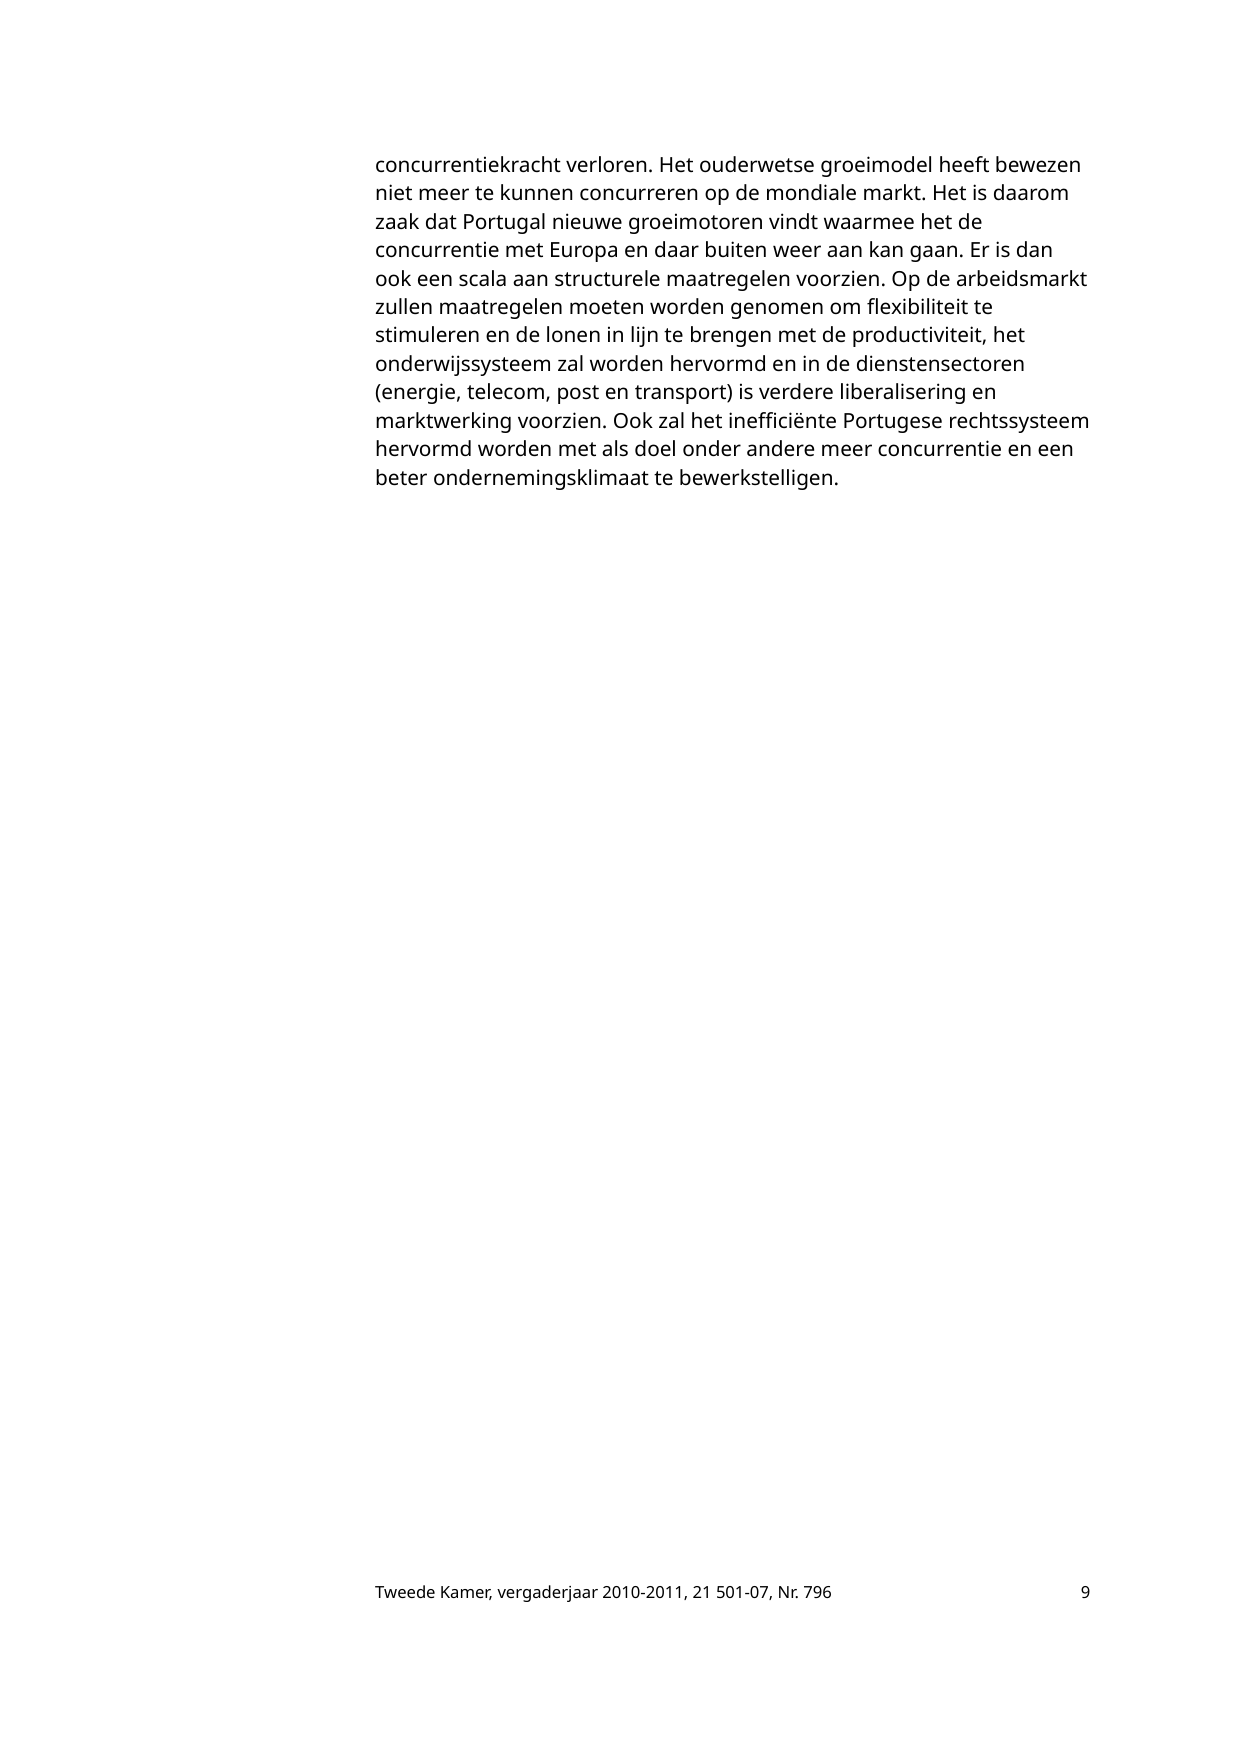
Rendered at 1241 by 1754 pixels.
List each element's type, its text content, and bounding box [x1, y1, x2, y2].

text concurrentiekracht verloren. Het ouderwetse groeimodel heeft bewezen niet meer te kunnen concurreren op de mondiale markt. Het is daarom zaak dat Portugal nieuwe groeimotoren vindt waarmee het de concurrentie met Europa en daar buiten weer aan kan gaan. Er is dan ook een scala aan structurele maatregelen voorzien. Op de arbeidsmarkt zullen maatregelen moeten worden genomen om flexibiliteit te stimuleren en de lonen in lijn te brengen met de productiviteit, het onderwijssysteem zal worden hervormd en in de dienstensectoren (energie, telecom, post en transport) is verdere liberalisering en marktwerking voorzien. Ook zal het inefficiënte Portugese rechtssysteem hervormd worden met als doel onder andere meer concurrentie en een beter ondernemingsklimaat te bewerkstelligen. [375, 150, 1090, 491]
